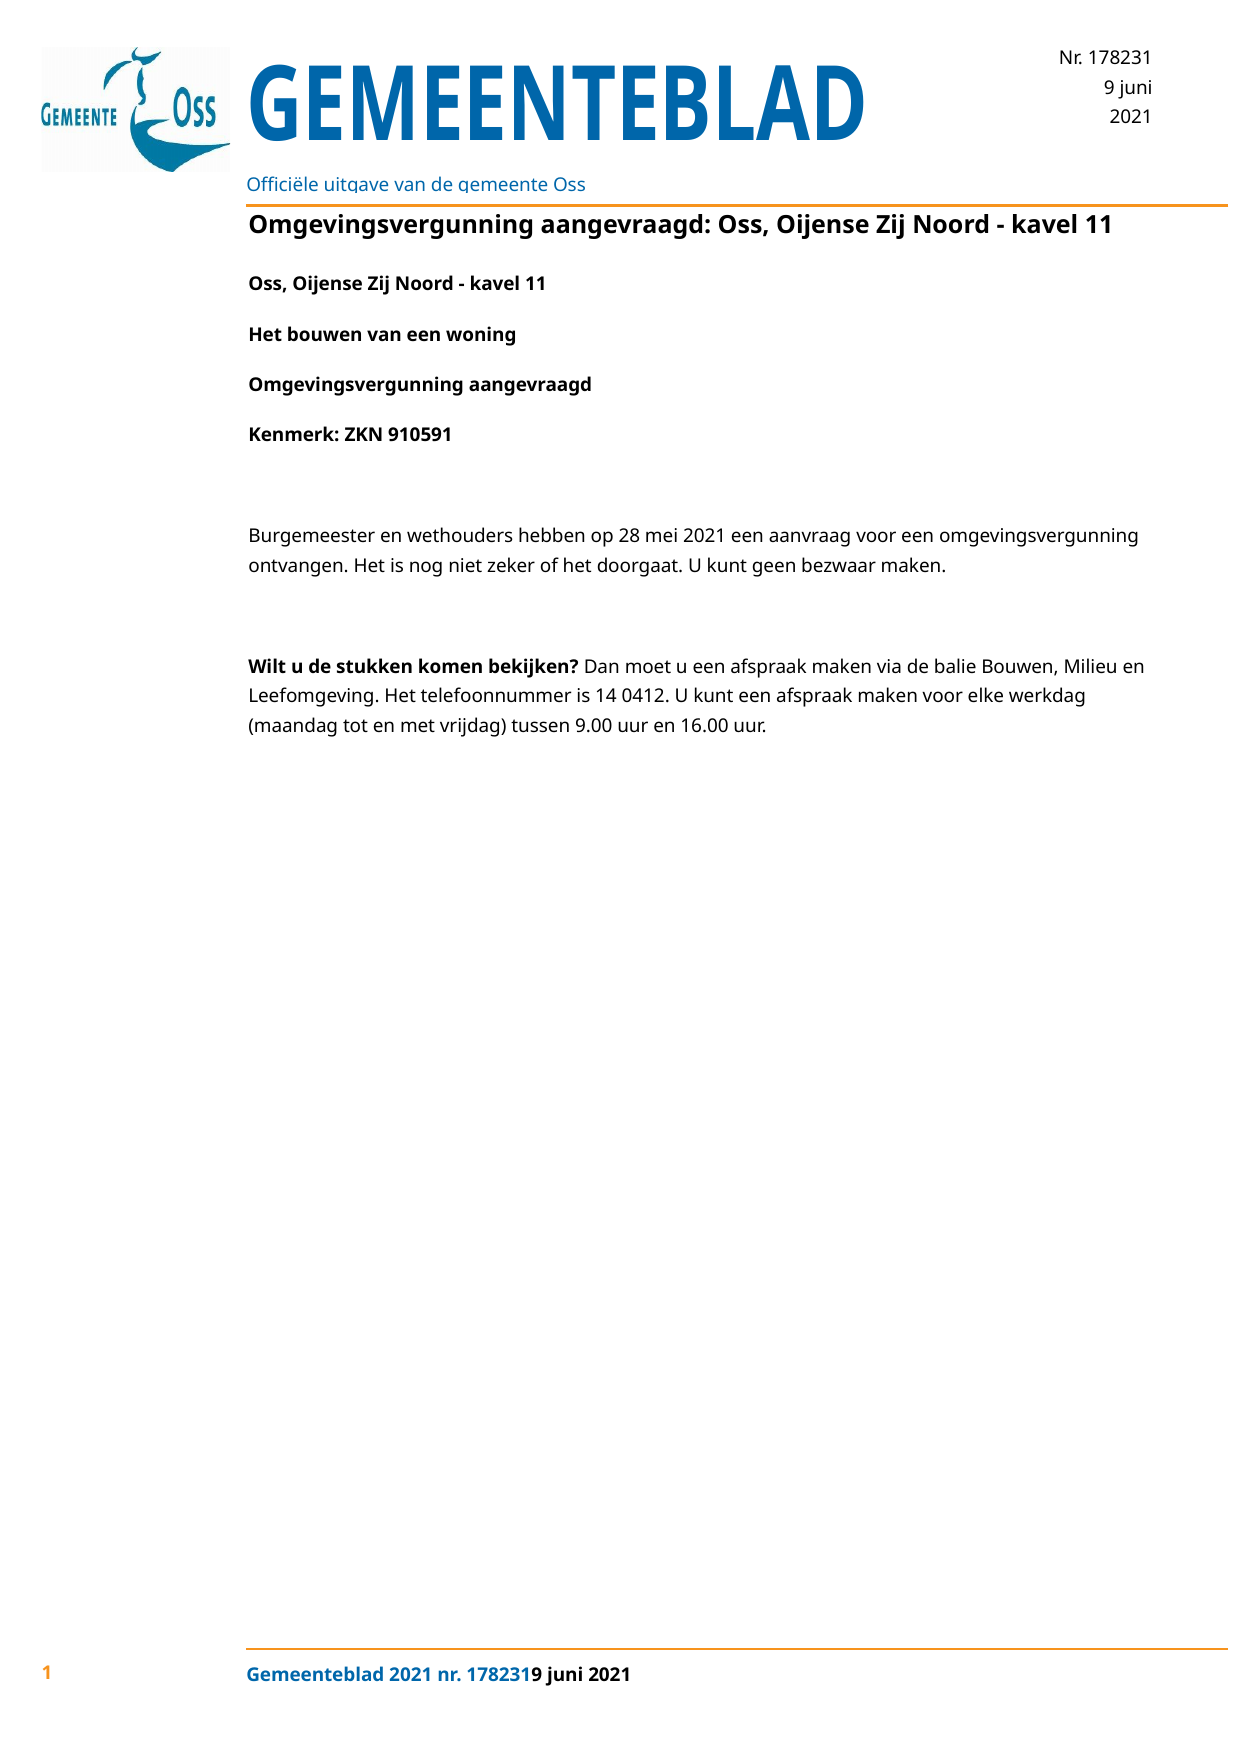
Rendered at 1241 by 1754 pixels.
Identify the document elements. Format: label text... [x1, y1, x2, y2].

text Kenmerk: ZKN 910591 [248, 422, 1152, 447]
text Oss, Oijense Zij Noord - kavel 11 [248, 270, 1152, 296]
text Het bouwen van een woning [248, 321, 1152, 346]
picture [41, 47, 231, 172]
text Wilt u de stukken komen bekijken? Dan moet u een afspraak maken via de balie Bouwen, Milieu en Leefomgeving. Het telefoonnummer is 14 0412. U kunt een afspraak maken voor elke werkdag (maandag tot en met vrijdag) tussen 9.00 uur en 16.00 uur. [248, 653, 1152, 738]
text Omgevingsvergunning aangevraagd: Oss, Oijense Zij Noord - kavel 11 [248, 207, 1152, 241]
text Omgevingsvergunning aangevraagd [248, 371, 1152, 397]
text Burgemeester en wethouders hebben op 28 mei 2021 een aanvraag voor een omgevingsvergunning ontvangen. Het is nog niet zeker of het doorgaat. U kunt geen bezwaar maken. [248, 522, 1152, 578]
